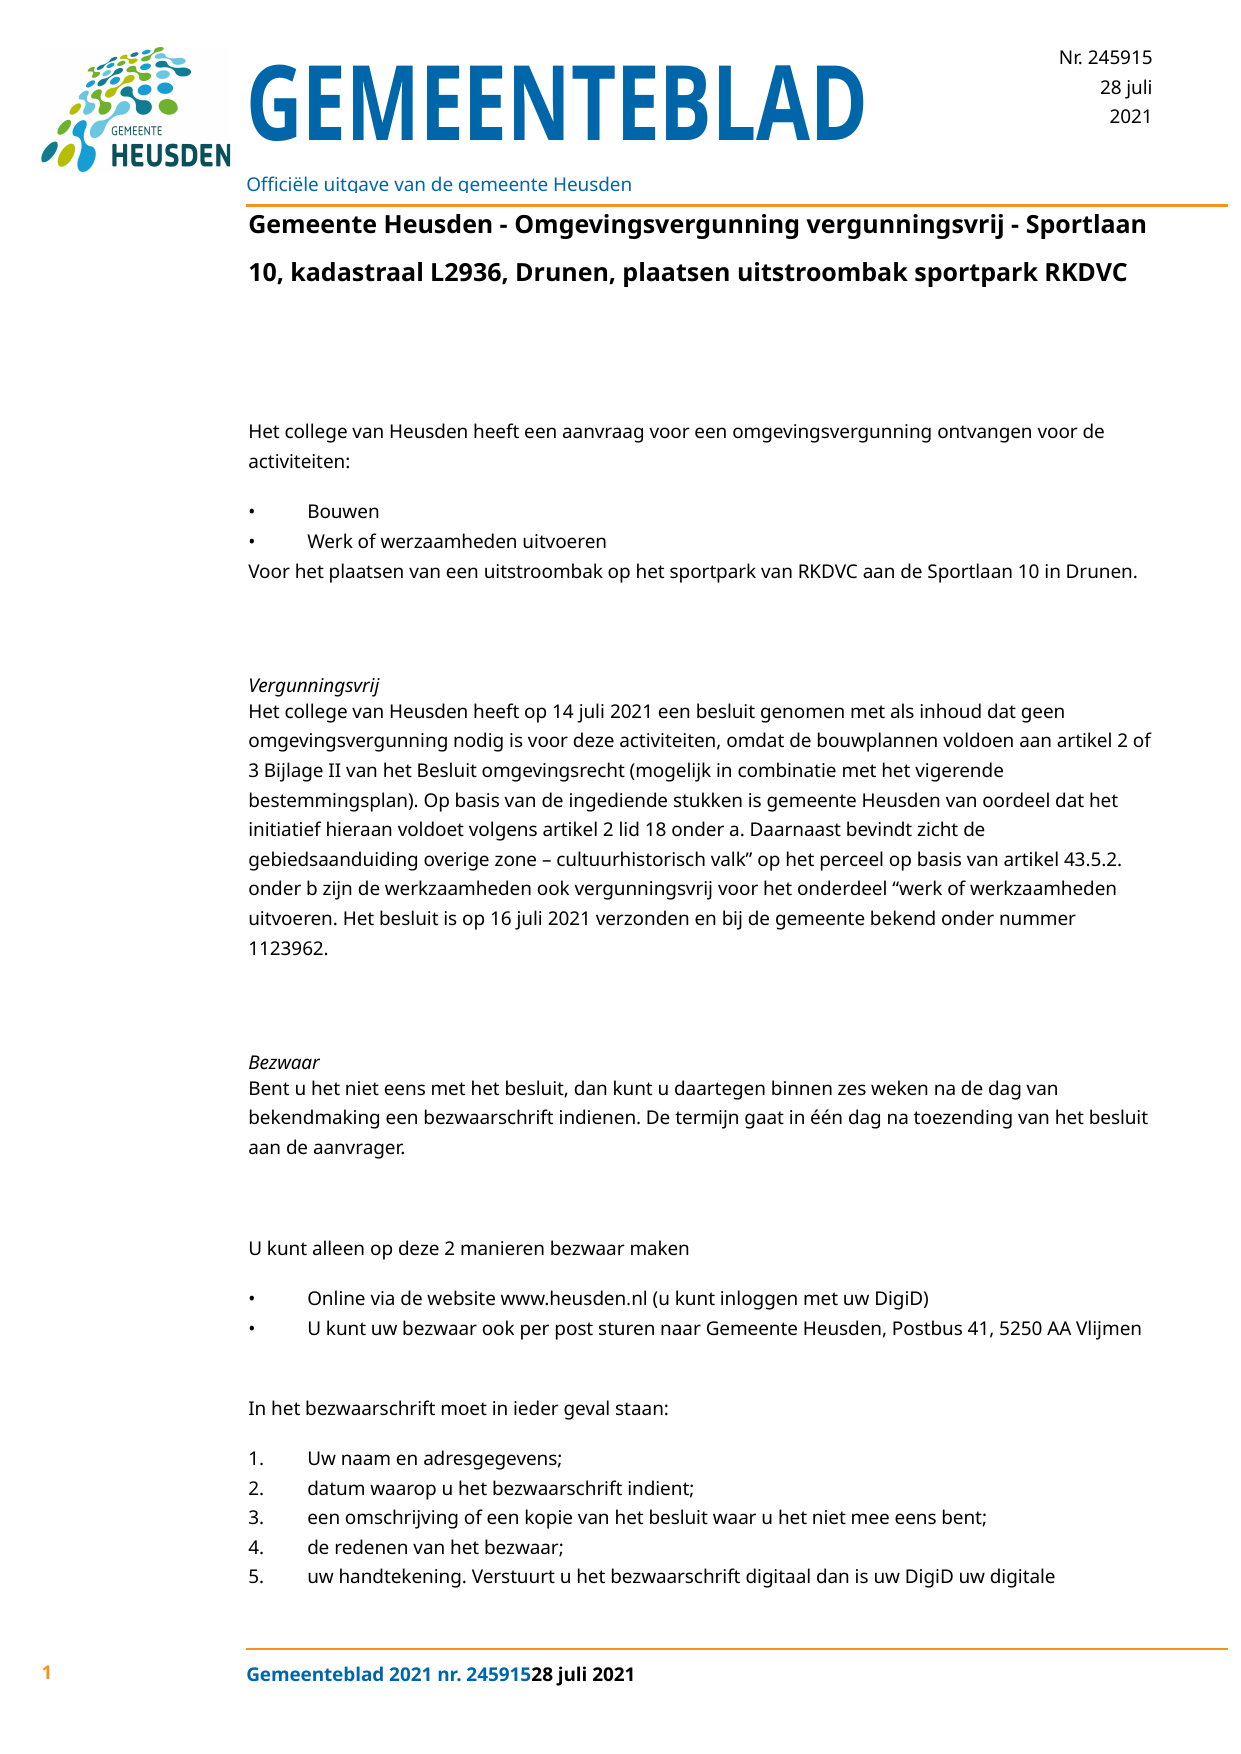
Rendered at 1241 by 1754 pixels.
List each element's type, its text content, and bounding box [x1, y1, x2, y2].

list Bouwen [248, 499, 1152, 524]
list Online via de website www.heusden.nl (u kunt inloggen met uw DigiD) [248, 1285, 1152, 1311]
text Vergunningsvrij [248, 672, 1152, 698]
text Het college van Heusden heeft op 14 juli 2021 een besluit genomen met als inhoud dat geen omgevingsvergunning nodig is voor deze activiteiten, omdat de bouwplannen voldoen aan artikel 2 of 3 Bijlage II van het Besluit omgevingsrecht (mogelijk in combinatie met het vigerende bestemmingsplan). Op basis van de ingediende stukken is gemeente Heusden van oordeel dat het initiatief hieraan voldoet volgens artikel 2 lid 18 onder a. Daarnaast bevindt zicht de gebiedsaanduiding overige zone – cultuurhistorisch valk” op het perceel op basis van artikel 43.5.2. onder b zijn de werkzaamheden ook vergunningsvrij voor het onderdeel “werk of werkzaamheden uitvoeren. Het besluit is op 16 juli 2021 verzonden en bij de gemeente bekend onder nummer 1123962. [248, 698, 1152, 960]
list Uw naam en adresgegevens; [248, 1445, 1152, 1471]
text Voor het plaatsen van een uitstroombak op het sportpark van RKDVC aan de Sportlaan 10 in Drunen. [248, 558, 1152, 584]
text Gemeente Heusden - Omgevingsvergunning vergunningsvrij - Sportlaan 10, kadastraal L2936, Drunen, plaatsen uitstroombak sportpark RKDVC [248, 207, 1152, 288]
list U kunt uw bezwaar ook per post sturen naar Gemeente Heusden, Postbus 41, 5250 AA Vlijmen [248, 1315, 1152, 1341]
picture [41, 47, 231, 172]
list een omschrijving of een kopie van het besluit waar u het niet mee eens bent; [248, 1504, 1152, 1530]
list de redenen van het bezwaar; [248, 1534, 1152, 1560]
list uw handtekening. Verstuurt u het bezwaarschrift digitaal dan is uw DigiD uw digitale [248, 1563, 1152, 1589]
text Bezwaar [248, 1049, 1152, 1075]
list datum waarop u het bezwaarschrift indient; [248, 1475, 1152, 1501]
text U kunt alleen op deze 2 manieren bezwaar maken [248, 1235, 1152, 1261]
list Werk of werzaamheden uitvoeren [248, 528, 1152, 554]
text Bent u het niet eens met het besluit, dan kunt u daartegen binnen zes weken na de dag van bekendmaking een bezwaarschrift indienen. De termijn gaat in één dag na toezending van het besluit aan de aanvrager. [248, 1075, 1152, 1160]
text In het bezwaarschrift moet in ieder geval staan: [248, 1395, 1152, 1421]
text Het college van Heusden heeft een aanvraag voor een omgevingsvergunning ontvangen voor de activiteiten: [248, 419, 1152, 474]
